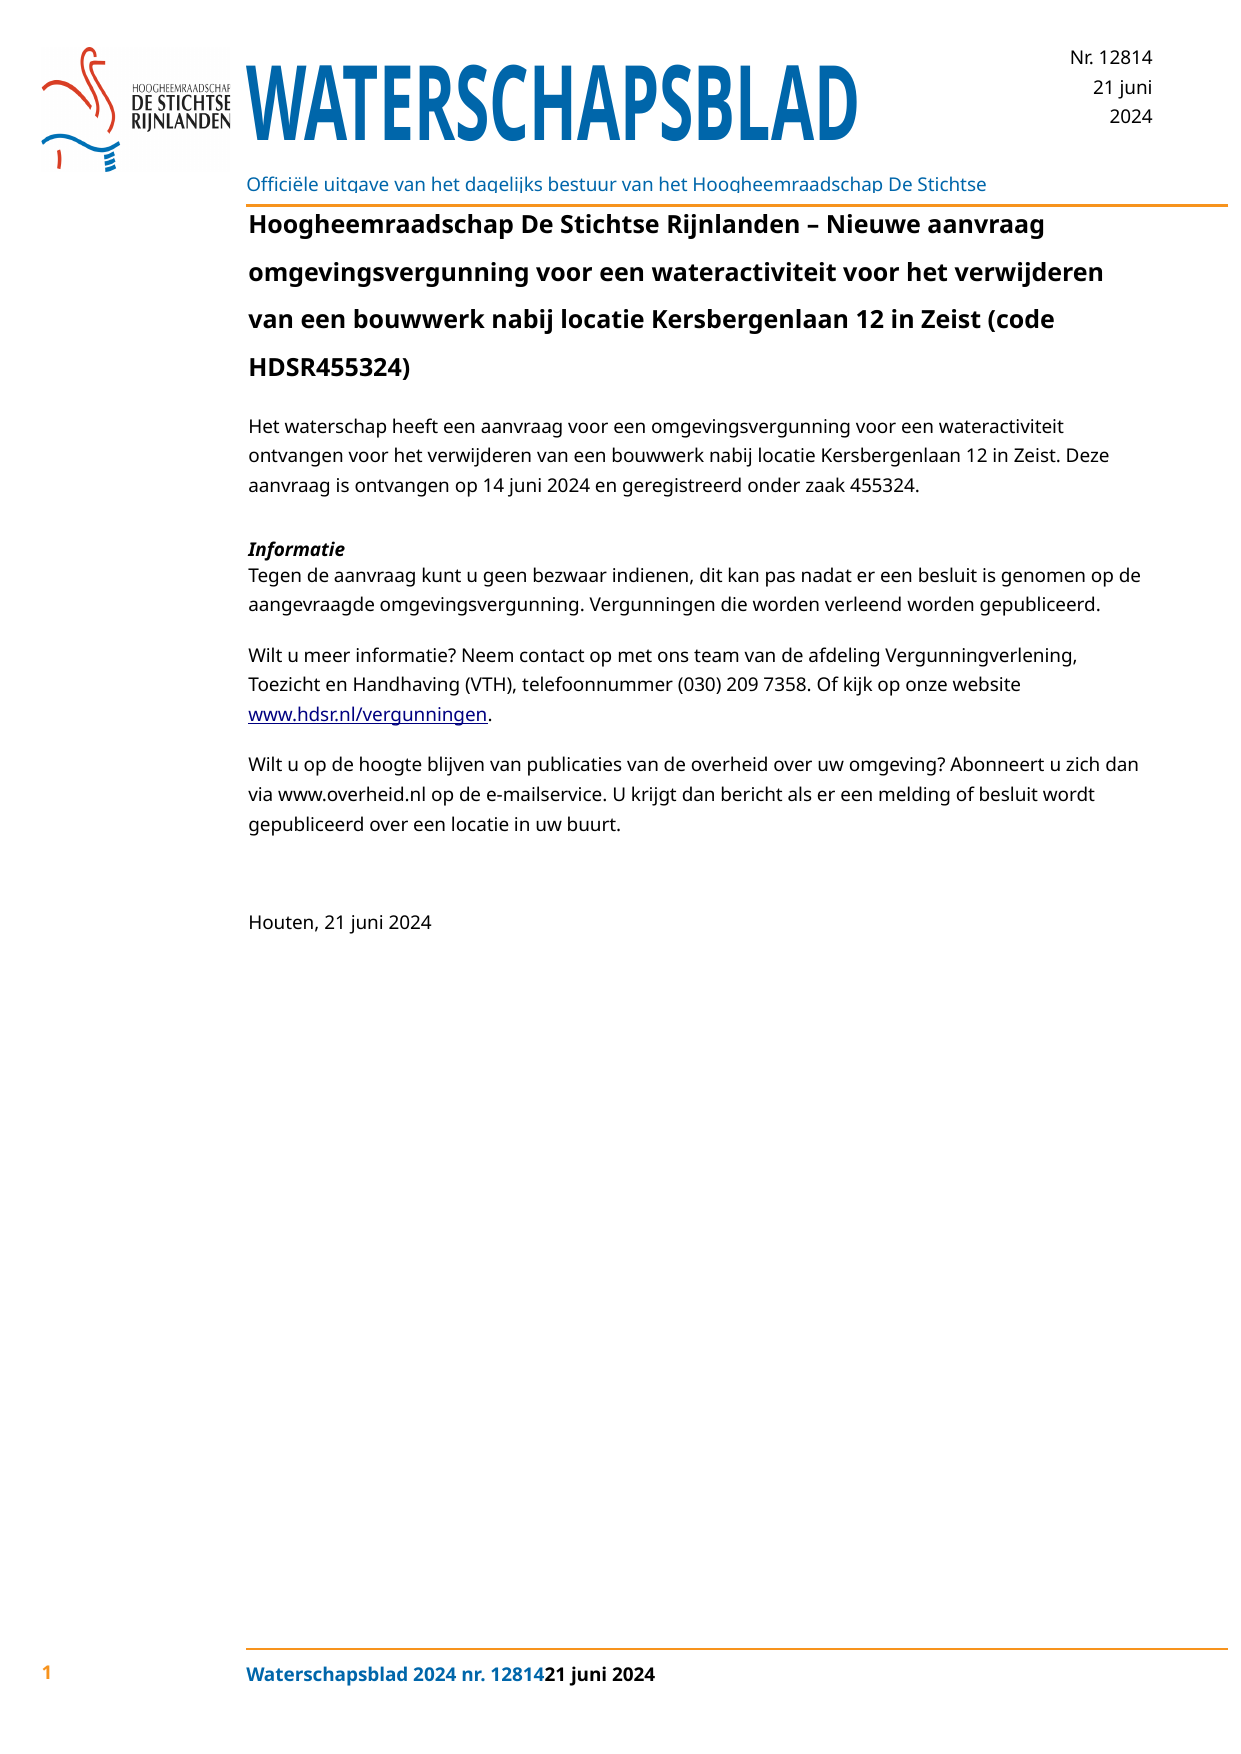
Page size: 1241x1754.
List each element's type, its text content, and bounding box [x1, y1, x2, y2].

text Wilt u meer informatie? Neem contact op met ons team van de afdeling Vergunningverlening, Toezicht en Handhaving (VTH), telefoonnummer (030) 209 7358. Of kijk op onze website www.hdsr.nl/vergunningen. [248, 642, 1152, 727]
text Informatie [248, 536, 1152, 562]
text Wilt u op de hoogte blijven van publicaties van de overheid over uw omgeving? Abonneert u zich dan via www.overheid.nl op de e-mailservice. U krijgt dan bericht als er een melding of besluit wordt gepubliceerd over een locatie in uw buurt. [248, 752, 1152, 836]
text Houten, 21 juni 2024 [248, 909, 1152, 935]
text Hoogheemraadschap De Stichtse Rijnlanden – Nieuwe aanvraag omgevingsvergunning voor een wateractiviteit voor het verwijderen van een bouwwerk nabij locatie Kersbergenlaan 12 in Zeist (code HDSR455324) [248, 207, 1152, 384]
text Tegen de aanvraag kunt u geen bezwaar indienen, dit kan pas nadat er een besluit is genomen op de aangevraagde omgevingsvergunning. Vergunningen die worden verleend worden gepubliceerd. [248, 562, 1152, 617]
text Het waterschap heeft een aanvraag voor een omgevingsvergunning voor een wateractiviteit ontvangen voor het verwijderen van een bouwwerk nabij locatie Kersbergenlaan 12 in Zeist. Deze aanvraag is ontvangen op 14 juni 2024 en geregistreerd onder zaak 455324. [248, 413, 1152, 498]
picture [41, 47, 231, 172]
